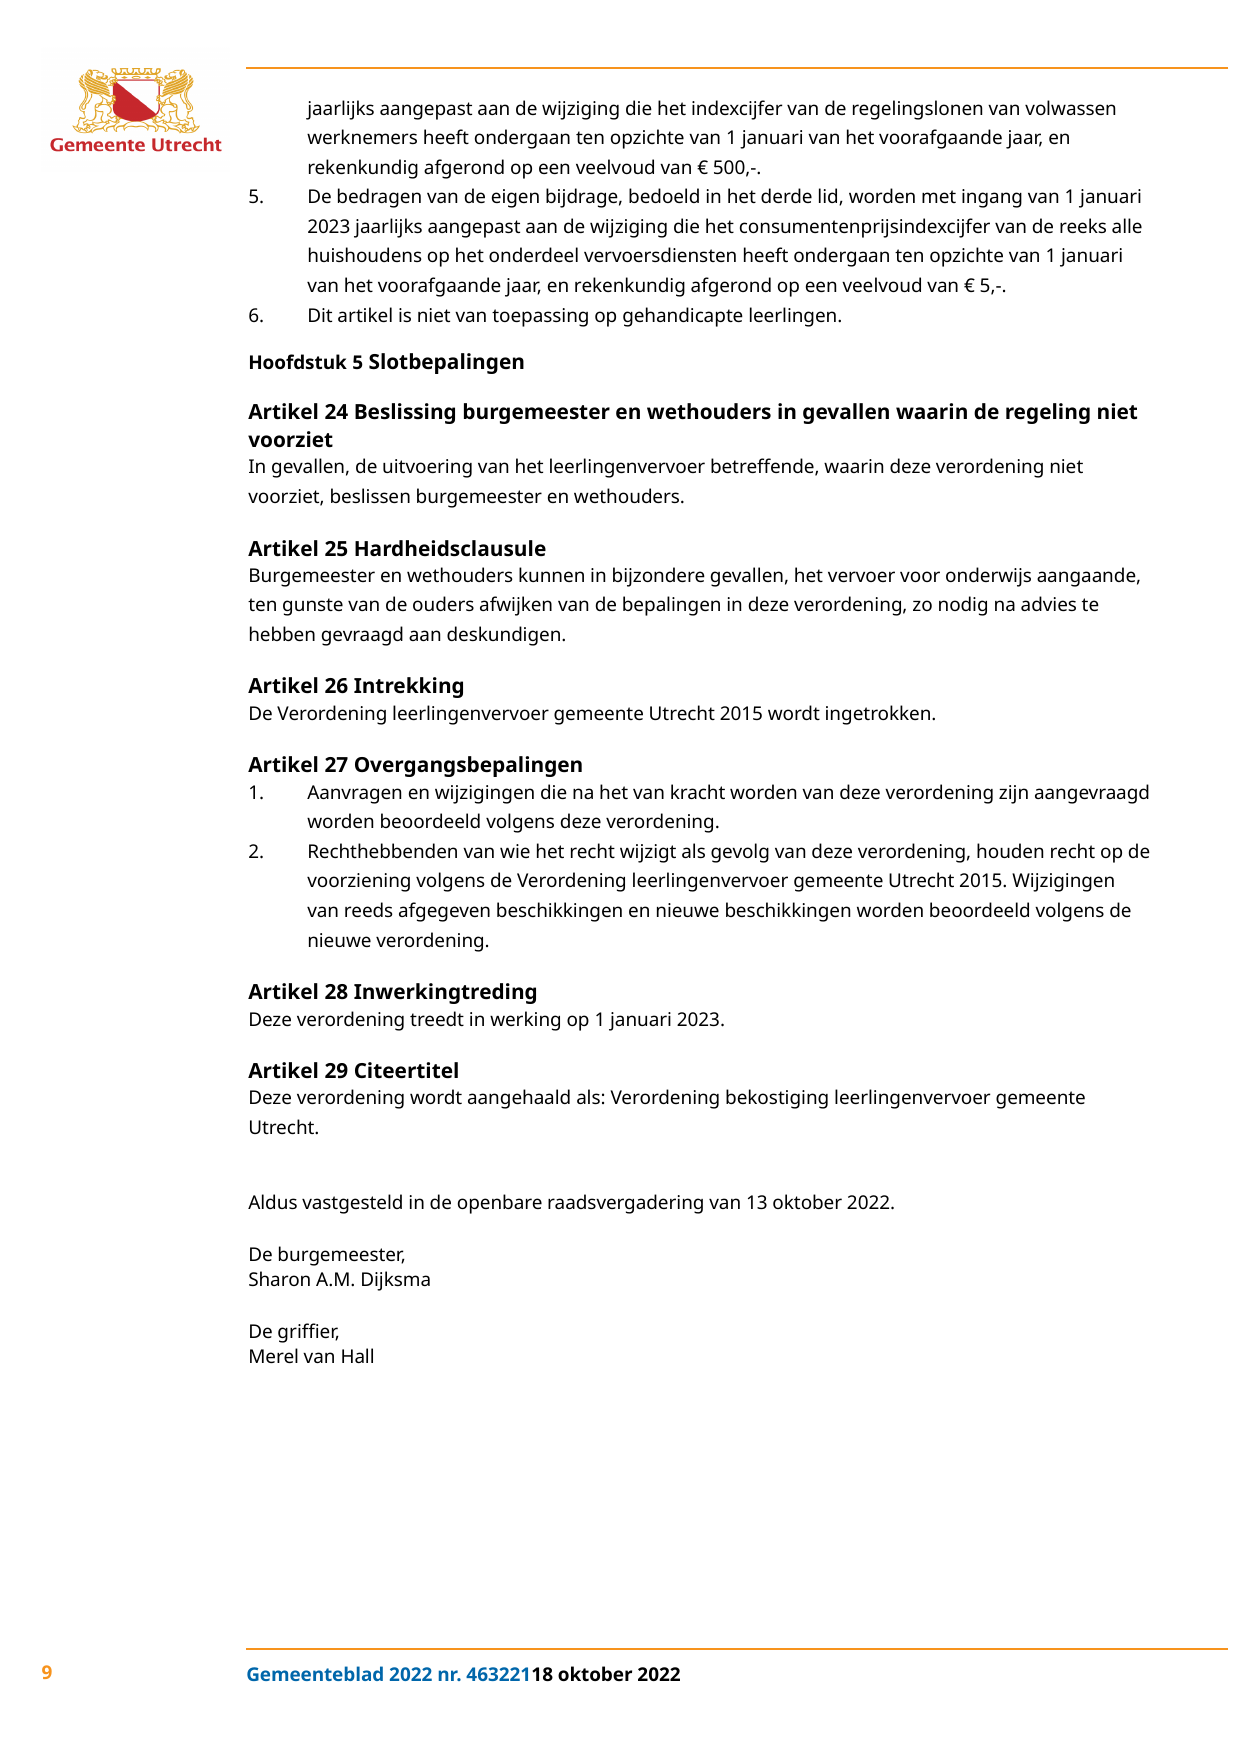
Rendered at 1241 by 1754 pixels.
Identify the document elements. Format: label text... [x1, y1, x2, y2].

list Aanvragen en wijzigingen die na het van kracht worden van deze verordening zijn aangevraagd worden beoordeeld volgens deze verordening. [248, 779, 1152, 834]
text In gevallen, de uitvoering van het leerlingenvervoer betreffende, waarin deze verordening niet voorziet, beslissen burgemeester en wethouders. [248, 454, 1152, 509]
text Aldus vastgesteld in de openbare raadsvergadering van 13 oktober 2022. [248, 1189, 1152, 1215]
text Sharon A.M. Dijksma [248, 1267, 1152, 1292]
text Deze verordening treedt in werking op 1 januari 2023. [248, 1006, 1152, 1031]
list Rechthebbenden van wie het recht wijzigt als gevolg van deze verordening, houden recht op de voorziening volgens de Verordening leerlingenvervoer gemeente Utrecht 2015. Wijzigingen van reeds afgegeven beschikkingen en nieuwe beschikkingen worden beoordeeld volgens de nieuwe verordening. [248, 838, 1152, 953]
text Artikel 28 Inwerkingtreding [248, 977, 1152, 1006]
text Artikel 27 Overgangsbepalingen [248, 751, 1152, 779]
list De bedragen van de eigen bijdrage, bedoeld in het derde lid, worden met ingang van 1 januari 2023 jaarlijks aangepast aan de wijziging die het consumentenprijsindexcijfer van de reeks alle huishoudens op het onderdeel vervoersdiensten heeft ondergaan ten opzichte van 1 januari van het voorafgaande jaar, en rekenkundig afgerond op een veelvoud van € 5,-. [248, 183, 1152, 298]
text Artikel 29 Citeertitel [248, 1056, 1152, 1084]
picture [41, 47, 231, 172]
list jaarlijks aangepast aan de wijziging die het indexcijfer van de regelingslonen van volwassen werknemers heeft ondergaan ten opzichte van 1 januari van het voorafgaande jaar, en rekenkundig afgerond op een veelvoud van € 500,-. [248, 95, 1152, 180]
text Artikel 24 Beslissing burgemeester en wethouders in gevallen waarin de regeling niet voorziet [248, 397, 1152, 454]
text Burgemeester en wethouders kunnen in bijzondere gevallen, het vervoer voor onderwijs aangaande, ten gunste van de ouders afwijken van de bepalingen in deze verordening, zo nodig na advies te hebben gevraagd aan deskundigen. [248, 562, 1152, 647]
text De griffier, [248, 1318, 1152, 1344]
text Artikel 26 Intrekking [248, 672, 1152, 700]
text Hoofdstuk 5 Slotbepalingen [248, 347, 1152, 376]
text Merel van Hall [248, 1344, 1152, 1369]
list Dit artikel is niet van toepassing op gehandicapte leerlingen. [248, 302, 1152, 328]
text De burgemeester, [248, 1241, 1152, 1267]
text Artikel 25 Hardheidsclausule [248, 534, 1152, 562]
text Deze verordening wordt aangehaald als: Verordening bekostiging leerlingenvervoer gemeente Utrecht. [248, 1084, 1152, 1140]
text De Verordening leerlingenvervoer gemeente Utrecht 2015 wordt ingetrokken. [248, 700, 1152, 726]
